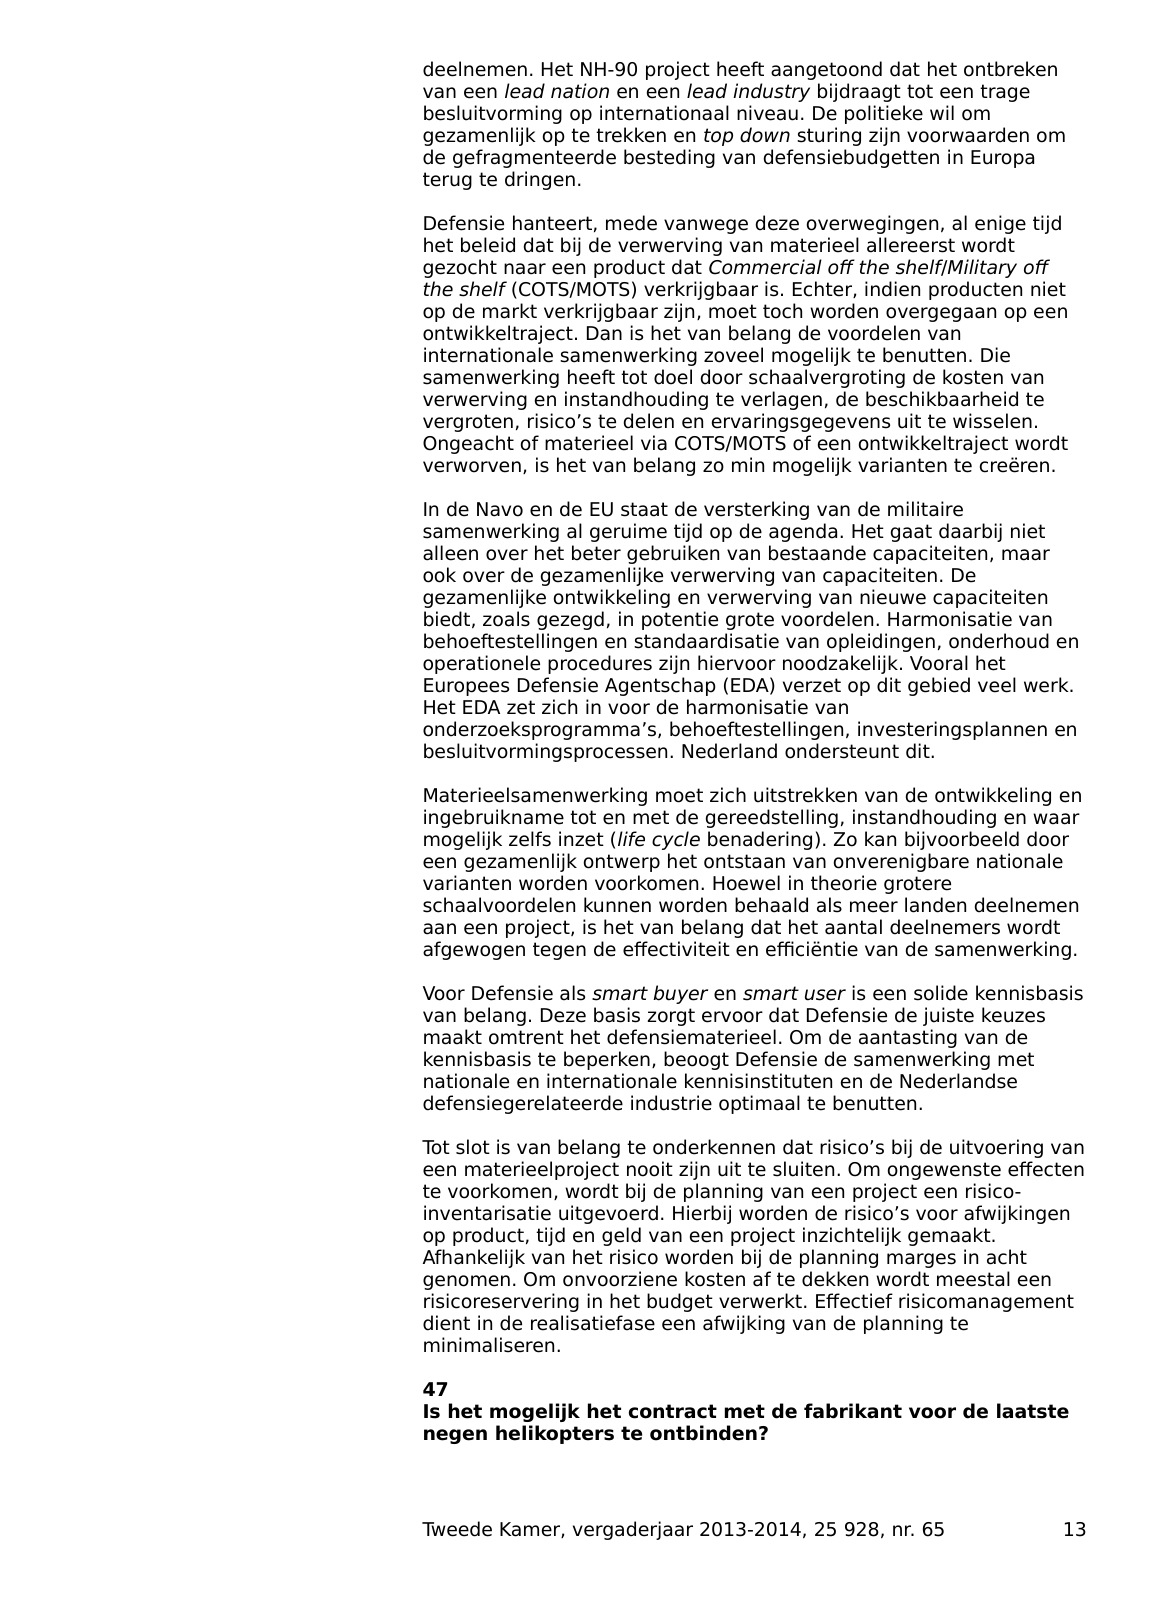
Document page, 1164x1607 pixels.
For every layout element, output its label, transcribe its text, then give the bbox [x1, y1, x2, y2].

text 47 [422, 1379, 1087, 1401]
text Voor Defensie als smart buyer en smart user is een solide kennisbasis van belang. Deze basis zorgt ervoor dat Defensie de juiste keuzes maakt omtrent het defensiematerieel. Om de aantasting van de kennisbasis te beperken, beoogt Defensie de samenwerking met nationale en internationale kennisinstituten en de Nederlandse defensiegerelateerde industrie optimaal te benutten. [422, 983, 1087, 1115]
text Is het mogelijk het contract met de fabrikant voor de laatste negen helikopters te ontbinden? [422, 1401, 1087, 1445]
text In de Navo en de EU staat de versterking van de militaire samenwerking al geruime tijd op de agenda. Het gaat daarbij niet alleen over het beter gebruiken van bestaande capaciteiten, maar ook over de gezamenlijke verwerving van capaciteiten. De gezamenlijke ontwikkeling en verwerving van nieuwe capaciteiten biedt, zoals gezegd, in potentie grote voordelen. Harmonisatie van behoeftestellingen en standaardisatie van opleidingen, onderhoud en operationele procedures zijn hiervoor noodzakelijk. Vooral het Europees Defensie Agentschap (EDA) verzet op dit gebied veel werk. Het EDA zet zich in voor de harmonisatie van onderzoeksprogramma’s, behoeftestellingen, investeringsplannen en besluitvormingsprocessen. Nederland ondersteunt dit. [422, 499, 1087, 763]
text deelnemen. Het NH-90 project heeft aangetoond dat het ontbreken van een lead nation en een lead industry bijdraagt tot een trage besluitvorming op internationaal niveau. De politieke wil om gezamenlijk op te trekken en top down sturing zijn voorwaarden om de gefragmenteerde besteding van defensiebudgetten in Europa terug te dringen. [422, 59, 1087, 191]
text Tot slot is van belang te onderkennen dat risico’s bij de uitvoering van een materieelproject nooit zijn uit te sluiten. Om ongewenste effecten te voorkomen, wordt bij de planning van een project een risico-inventarisatie uitgevoerd. Hierbij worden de risico’s voor afwijkingen op product, tijd en geld van een project inzichtelijk gemaakt. Afhankelijk van het risico worden bij de planning marges in acht genomen. Om onvoorziene kosten af te dekken wordt meestal een risicoreservering in het budget verwerkt. Effectief risicomanagement dient in de realisatiefase een afwijking van de planning te minimaliseren. [422, 1137, 1087, 1357]
text Materieelsamenwerking moet zich uitstrekken van de ontwikkeling en ingebruikname tot en met de gereedstelling, instandhouding en waar mogelijk zelfs inzet (life cycle benadering). Zo kan bijvoorbeeld door een gezamenlijk ontwerp het ontstaan van onverenigbare nationale varianten worden voorkomen. Hoewel in theorie grotere schaalvoordelen kunnen worden behaald als meer landen deelnemen aan een project, is het van belang dat het aantal deelnemers wordt afgewogen tegen de effectiviteit en efficiëntie van de samenwerking. [422, 785, 1087, 961]
text Defensie hanteert, mede vanwege deze overwegingen, al enige tijd het beleid dat bij de verwerving van materieel allereerst wordt gezocht naar een product dat Commercial off the shelf/Military off the shelf (COTS/MOTS) verkrijgbaar is. Echter, indien producten niet op de markt verkrijgbaar zijn, moet toch worden overgegaan op een ontwikkeltraject. Dan is het van belang de voordelen van internationale samenwerking zoveel mogelijk te benutten. Die samenwerking heeft tot doel door schaalvergroting de kosten van verwerving en instandhouding te verlagen, de beschikbaarheid te vergroten, risico’s te delen en ervaringsgegevens uit te wisselen. Ongeacht of materieel via COTS/MOTS of een ontwikkeltraject wordt verworven, is het van belang zo min mogelijk varianten te creëren. [422, 213, 1087, 477]
